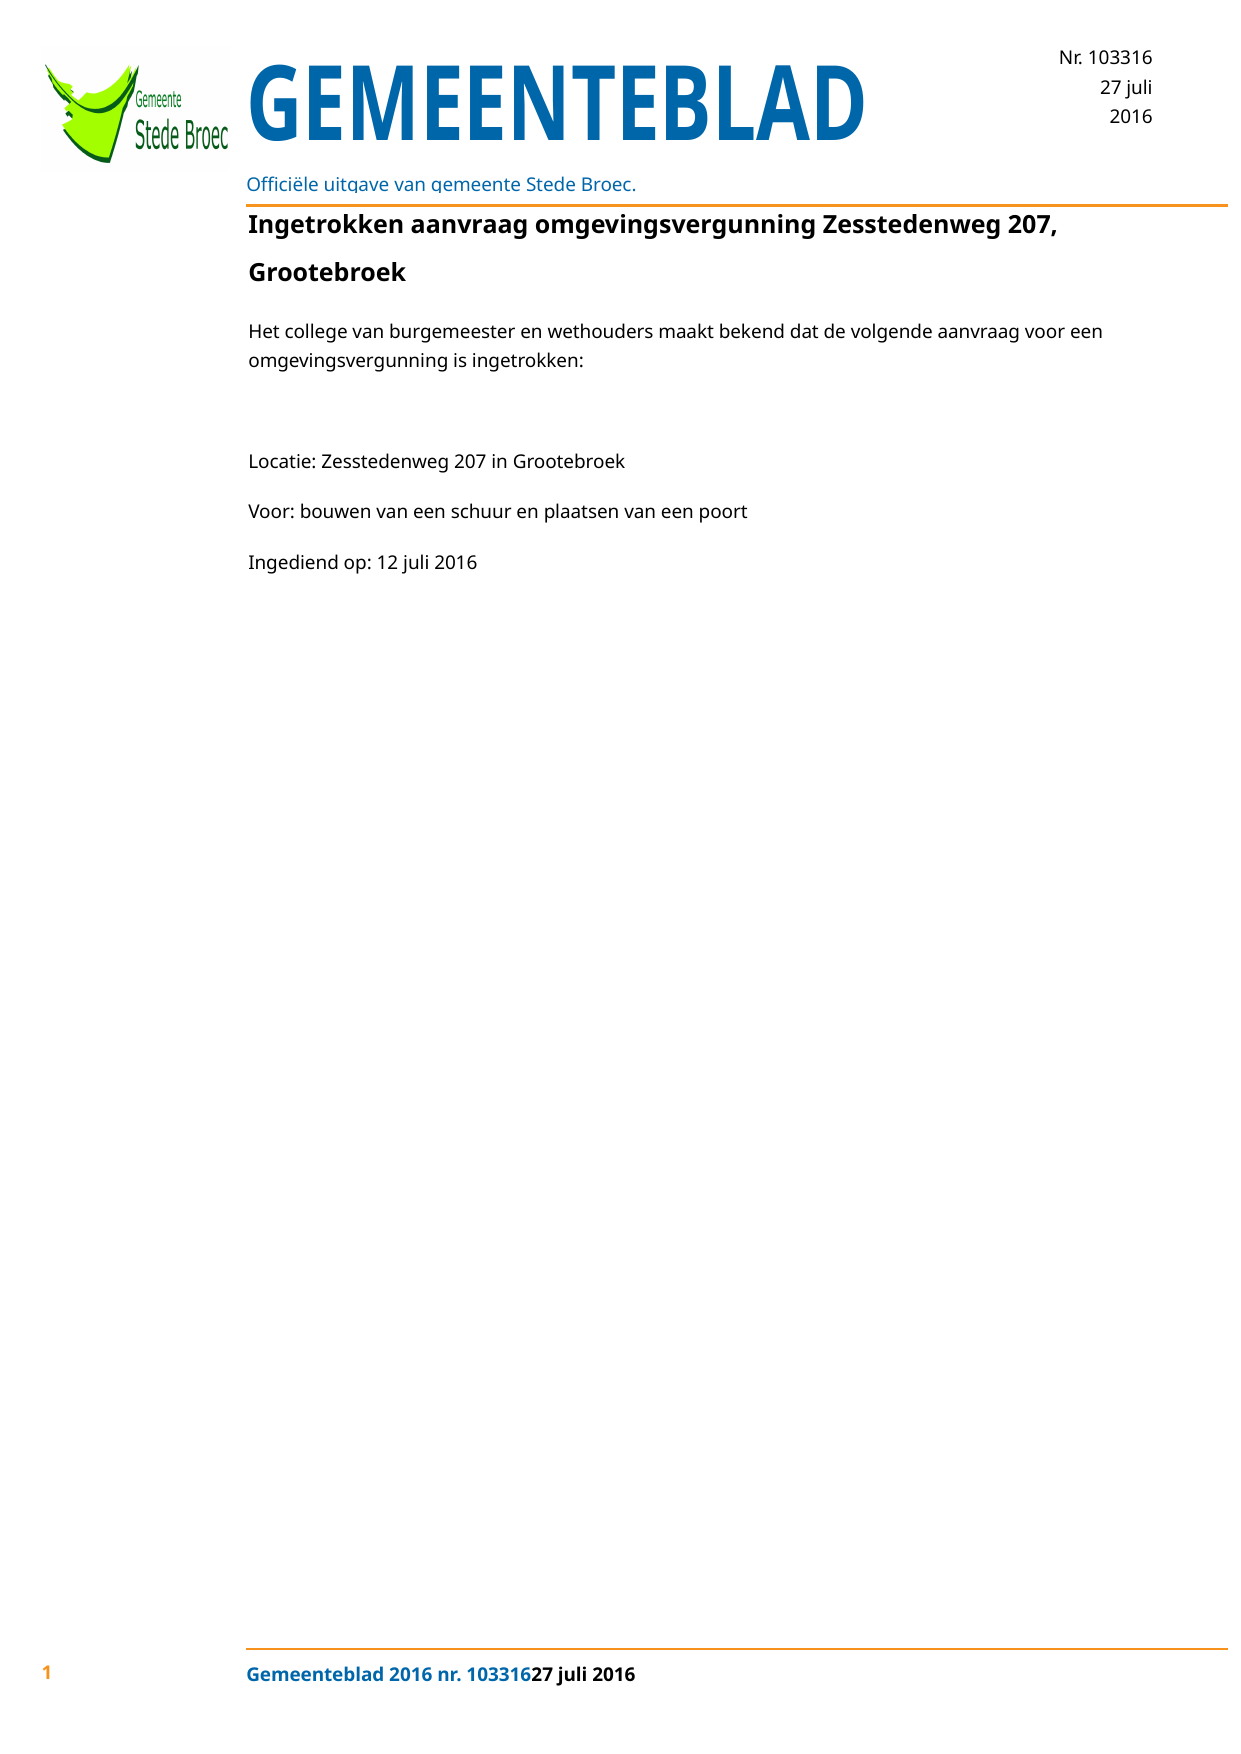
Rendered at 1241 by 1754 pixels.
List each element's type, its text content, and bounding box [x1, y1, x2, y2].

text Voor: bouwen van een schuur en plaatsen van een poort [248, 499, 1152, 524]
text Het college van burgemeester en wethouders maakt bekend dat de volgende aanvraag voor een omgevingsvergunning is ingetrokken: [248, 318, 1152, 373]
picture [41, 47, 231, 172]
text Ingetrokken aanvraag omgevingsvergunning Zesstedenweg 207, Grootebroek [248, 207, 1152, 288]
text Locatie: Zesstedenweg 207 in Grootebroek [248, 448, 1152, 474]
text Ingediend op: 12 juli 2016 [248, 549, 1152, 575]
